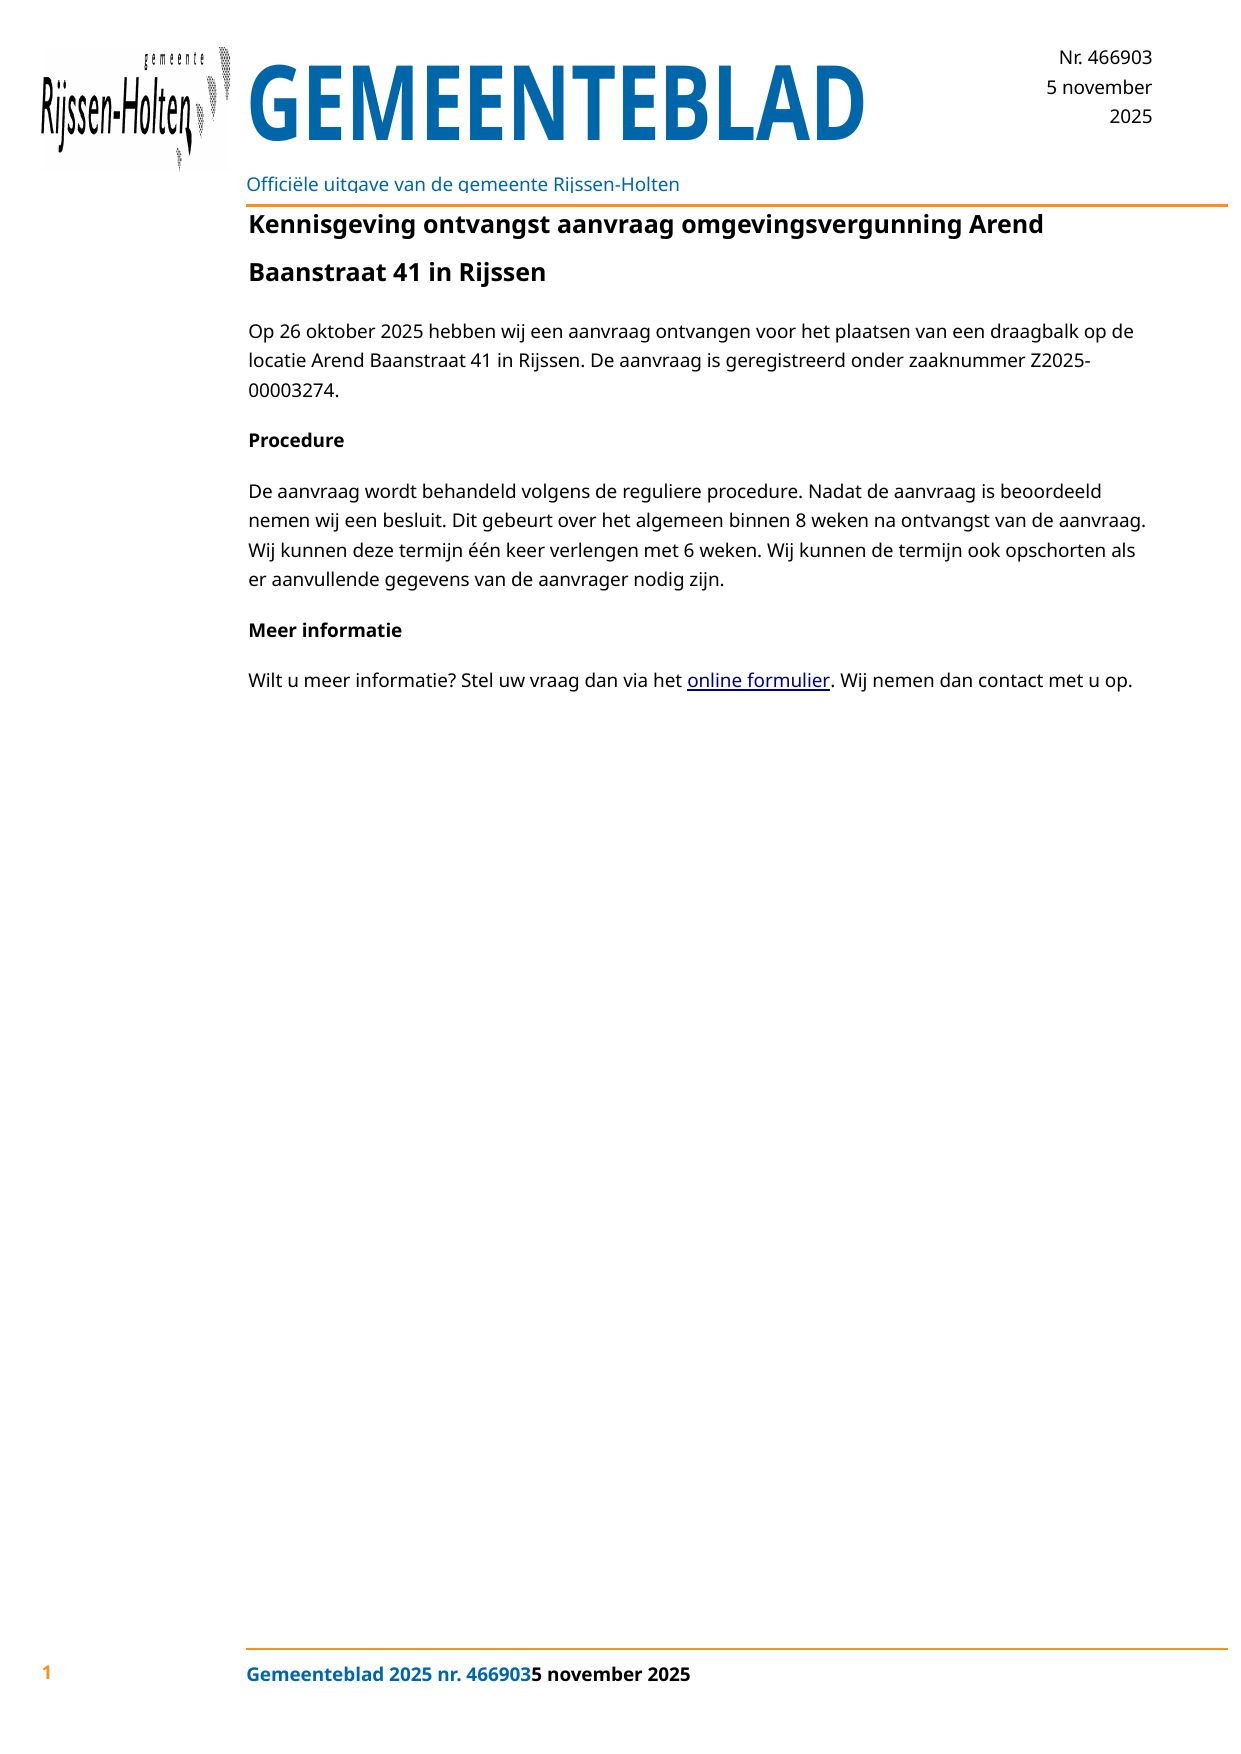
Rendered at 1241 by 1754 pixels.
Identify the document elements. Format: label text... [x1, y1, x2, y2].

text Meer informatie [248, 617, 1152, 643]
picture [41, 47, 231, 172]
text De aanvraag wordt behandeld volgens de reguliere procedure. Nadat de aanvraag is beoordeeld nemen wij een besluit. Dit gebeurt over het algemeen binnen 8 weken na ontvangst van de aanvraag. Wij kunnen deze termijn één keer verlengen met 6 weken. Wij kunnen de termijn ook opschorten als er aanvullende gegevens van de aanvrager nodig zijn. [248, 478, 1152, 592]
text Procedure [248, 427, 1152, 453]
text Op 26 oktober 2025 hebben wij een aanvraag ontvangen voor het plaatsen van een draagbalk op de locatie Arend Baanstraat 41 in Rijssen. De aanvraag is geregistreerd onder zaaknummer Z2025-00003274. [248, 318, 1152, 403]
text Kennisgeving ontvangst aanvraag omgevingsvergunning Arend Baanstraat 41 in Rijssen [248, 207, 1152, 288]
text Wilt u meer informatie? Stel uw vraag dan via het online formulier. Wij nemen dan contact met u op. [248, 667, 1152, 693]
